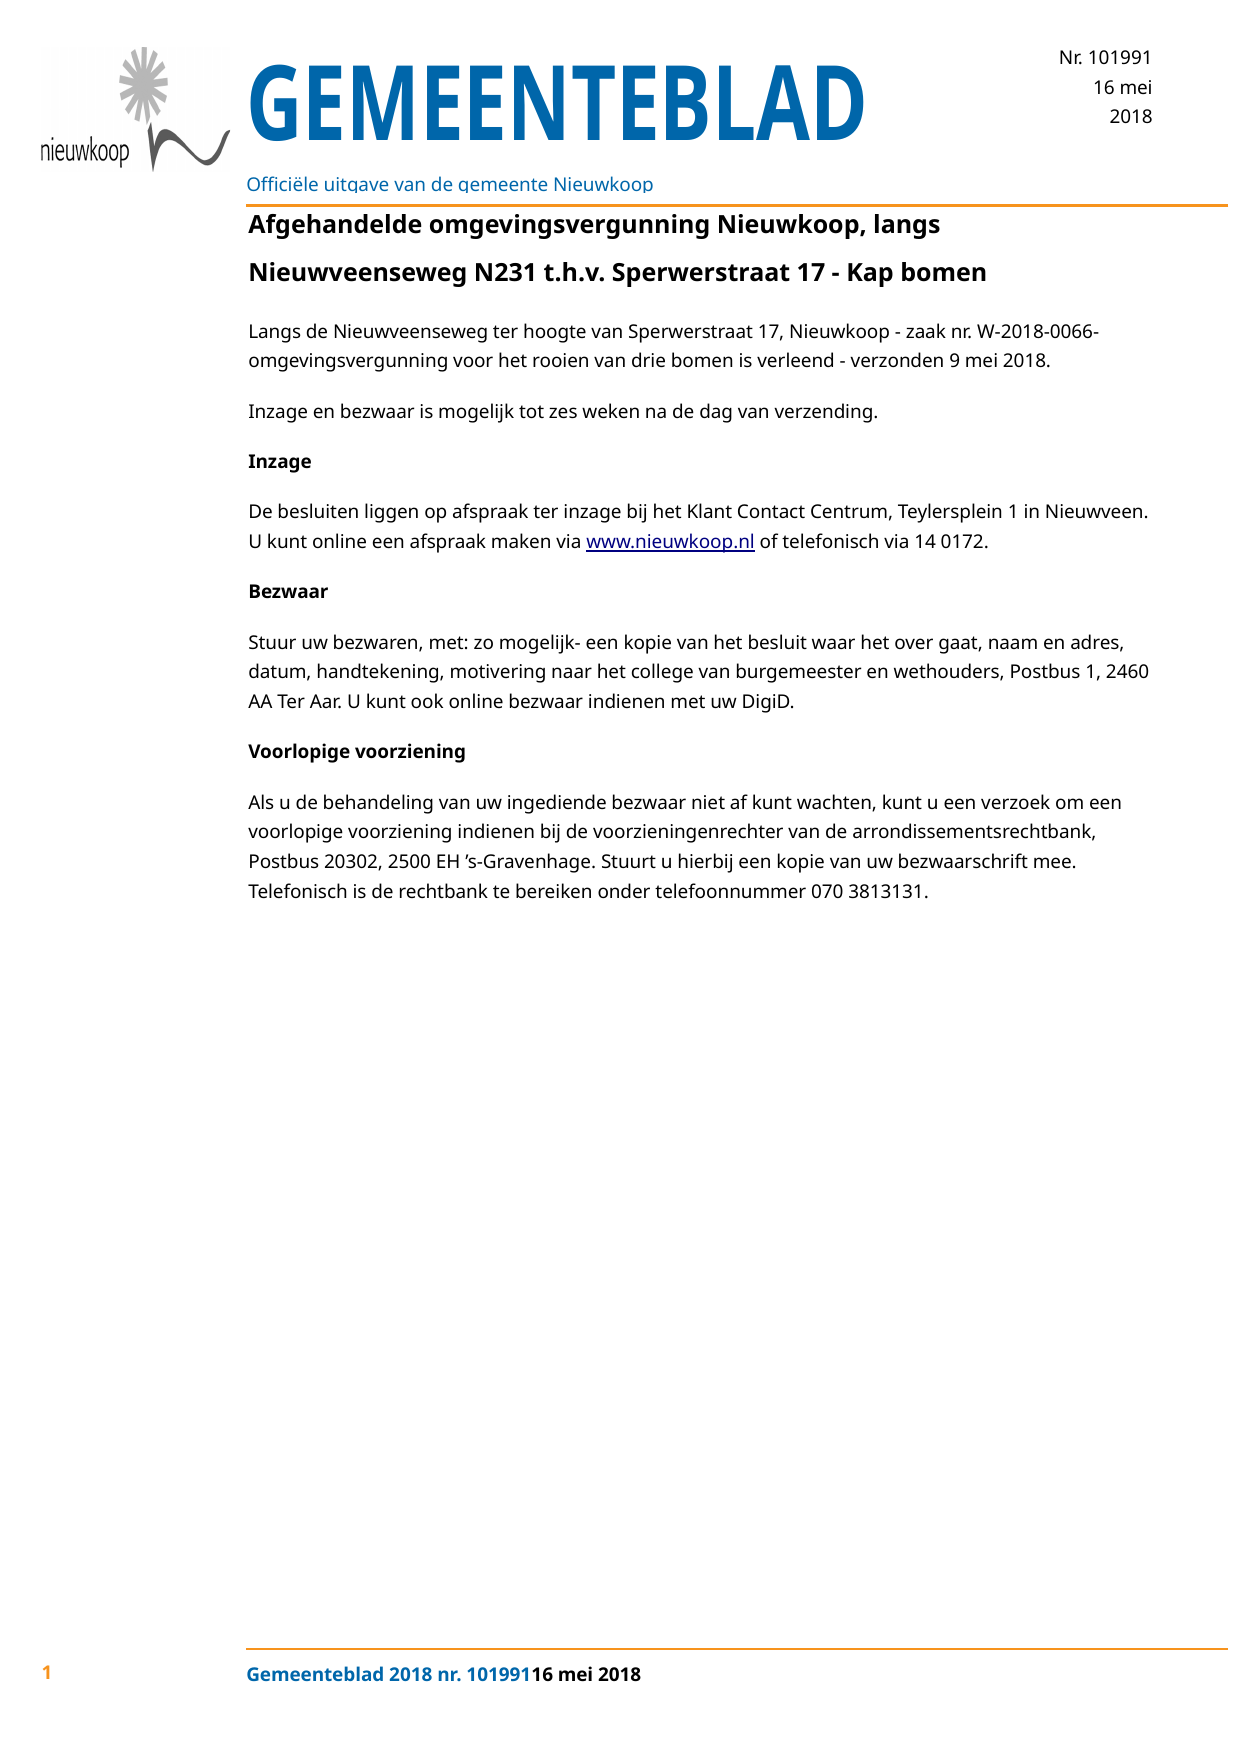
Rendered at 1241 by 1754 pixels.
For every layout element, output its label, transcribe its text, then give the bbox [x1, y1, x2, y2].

text Afgehandelde omgevingsvergunning Nieuwkoop, langs Nieuwveenseweg N231 t.h.v. Sperwerstraat 17 - Kap bomen [248, 207, 1152, 288]
text Als u de behandeling van uw ingediende bezwaar niet af kunt wachten, kunt u een verzoek om een voorlopige voorziening indienen bij de voorzieningenrechter van de arrondissementsrechtbank, Postbus 20302, 2500 EH ’s-Gravenhage. Stuurt u hierbij een kopie van uw bezwaarschrift mee. Telefonisch is de rechtbank te bereiken onder telefoonnummer 070 3813131. [248, 789, 1152, 904]
picture [41, 47, 231, 172]
text Stuur uw bezwaren, met: zo mogelijk- een kopie van het besluit waar het over gaat, naam en adres, datum, handtekening, motivering naar het college van burgemeester en wethouders, Postbus 1, 2460 AA Ter Aar. U kunt ook online bezwaar indienen met uw DigiD. [248, 629, 1152, 714]
text Voorlopige voorziening [248, 739, 1152, 764]
text Langs de Nieuwveenseweg ter hoogte van Sperwerstraat 17, Nieuwkoop - zaak nr. W-2018-0066- omgevingsvergunning voor het rooien van drie bomen is verleend - verzonden 9 mei 2018. [248, 318, 1152, 373]
text Inzage [248, 448, 1152, 474]
text De besluiten liggen op afspraak ter inzage bij het Klant Contact Centrum, Teylersplein 1 in Nieuwveen. U kunt online een afspraak maken via www.nieuwkoop.nl of telefonisch via 14 0172. [248, 499, 1152, 554]
text Inzage en bezwaar is mogelijk tot zes weken na de dag van verzending. [248, 398, 1152, 424]
text Bezwaar [248, 579, 1152, 604]
